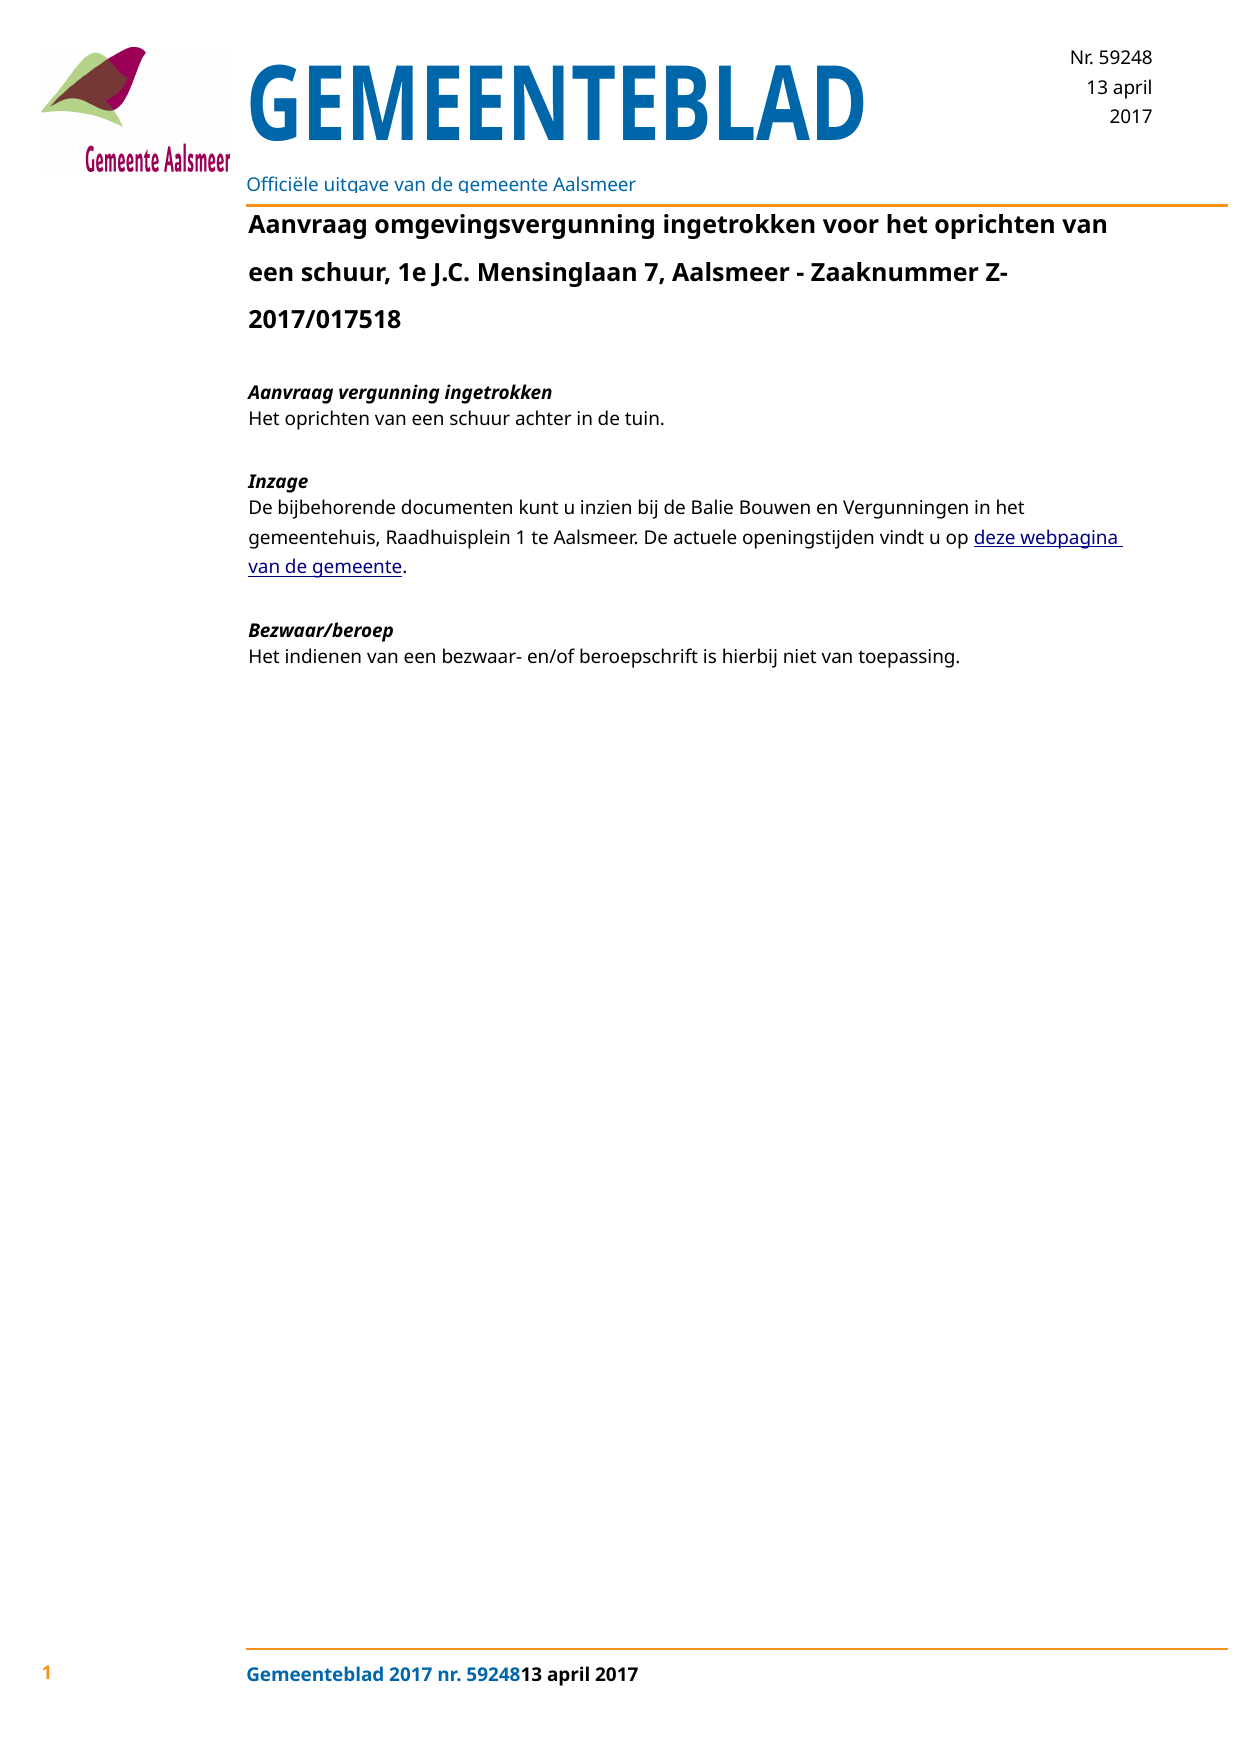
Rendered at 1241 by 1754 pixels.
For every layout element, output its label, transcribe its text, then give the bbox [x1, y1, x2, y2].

text Het indienen van een bezwaar- en/of beroepschrift is hierbij niet van toepassing. [248, 643, 1152, 669]
text Aanvraag omgevingsvergunning ingetrokken voor het oprichten van een schuur, 1e J.C. Mensinglaan 7, Aalsmeer - Zaaknummer Z-2017/017518 [248, 207, 1152, 336]
text De bijbehorende documenten kunt u inzien bij de Balie Bouwen en Vergunningen in het gemeentehuis, Raadhuisplein 1 te Aalsmeer. De actuele openingstijden vindt u op deze webpagina van de gemeente. [248, 494, 1152, 579]
text Aanvraag vergunning ingetrokken [248, 379, 1152, 405]
text Inzage [248, 469, 1152, 494]
text Bezwaar/beroep [248, 618, 1152, 643]
picture [41, 47, 231, 172]
text Het oprichten van een schuur achter in de tuin. [248, 405, 1152, 431]
